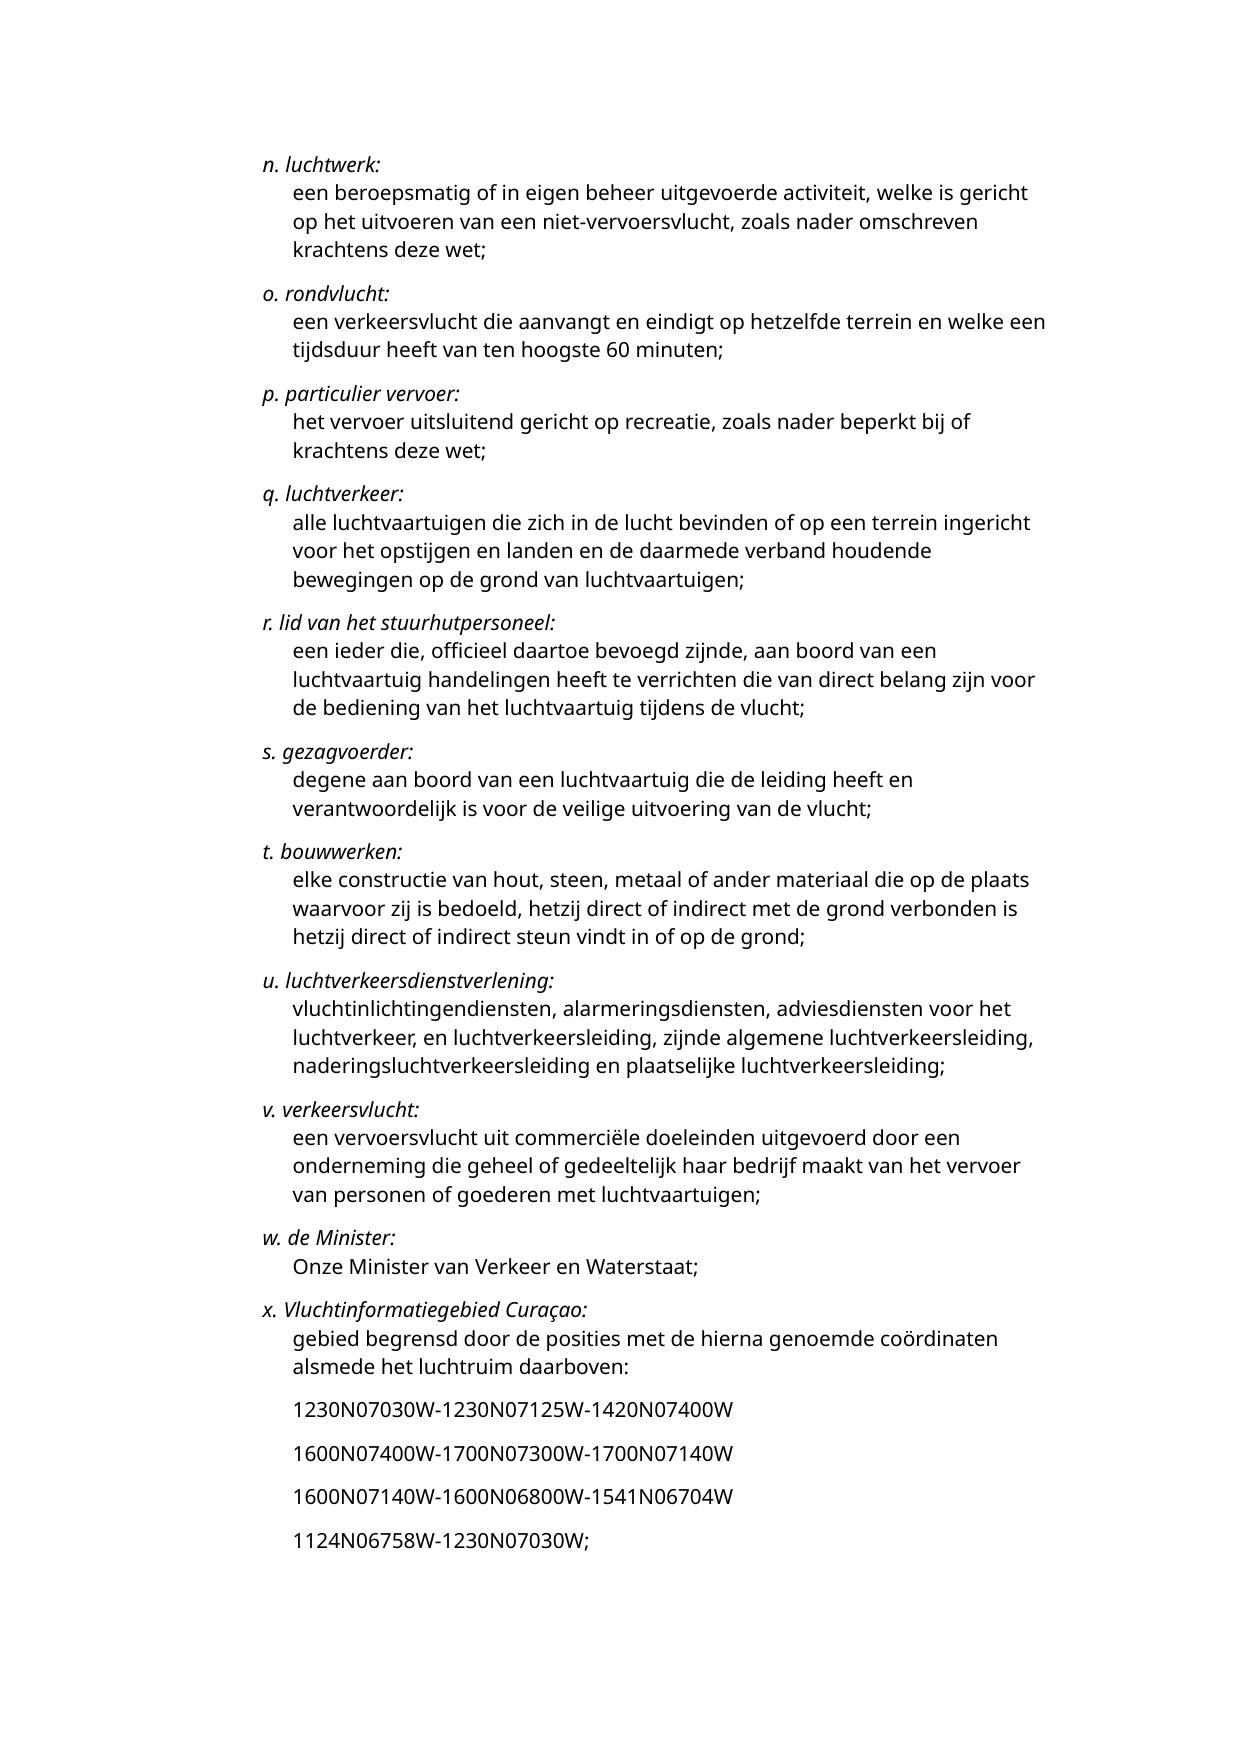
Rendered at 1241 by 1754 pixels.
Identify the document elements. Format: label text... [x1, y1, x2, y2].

list o. rondvlucht: [187, 279, 1053, 307]
list elke constructie van hout, steen, metaal of ander materiaal die op de plaats waarvoor zij is bedoeld, hetzij direct of indirect met de grond verbonden is hetzij direct of indirect steun vindt in of op de grond; [217, 866, 1053, 951]
list 1600N07400W-1700N07300W-1700N07140W [217, 1439, 1053, 1467]
list r. lid van het stuurhutpersoneel: [187, 608, 1053, 637]
list q. luchtverkeer: [187, 479, 1053, 508]
list Onze Minister van Verkeer en Waterstaat; [217, 1252, 1053, 1280]
list x. Vluchtinformatiegebied Curaçao: [187, 1295, 1053, 1324]
list 1230N07030W-1230N07125W-1420N07400W [217, 1396, 1053, 1424]
list een verkeersvlucht die aanvangt en eindigt op hetzelfde terrein en welke een tijdsduur heeft van ten hoogste 60 minuten; [217, 307, 1053, 364]
list t. bouwwerken: [187, 837, 1053, 866]
list w. de Minister: [187, 1223, 1053, 1252]
list p. particulier vervoer: [187, 379, 1053, 407]
list v. verkeersvlucht: [187, 1095, 1053, 1123]
list 1600N07140W-1600N06800W-1541N06704W [217, 1482, 1053, 1511]
list u. luchtverkeersdienstverlening: [187, 966, 1053, 994]
list het vervoer uitsluitend gericht op recreatie, zoals nader beperkt bij of krachtens deze wet; [217, 407, 1053, 464]
list een vervoersvlucht uit commerciële doeleinden uitgevoerd door een onderneming die geheel of gedeeltelijk haar bedrijf maakt van het vervoer van personen of goederen met luchtvaartuigen; [217, 1123, 1053, 1208]
list alle luchtvaartuigen die zich in de lucht bevinden of op een terrein ingericht voor het opstijgen en landen en de daarmede verband houdende bewegingen op de grond van luchtvaartuigen; [217, 508, 1053, 593]
list een beroepsmatig of in eigen beheer uitgevoerde activiteit, welke is gericht op het uitvoeren van een niet-vervoersvlucht, zoals nader omschreven krachtens deze wet; [217, 178, 1053, 264]
list vluchtinlichtingendiensten, alarmeringsdiensten, adviesdiensten voor het luchtverkeer, en luchtverkeersleiding, zijnde algemene luchtverkeersleiding, naderingsluchtverkeersleiding en plaatselijke luchtverkeersleiding; [217, 994, 1053, 1080]
list een ieder die, officieel daartoe bevoegd zijnde, aan boord van een luchtvaartuig handelingen heeft te verrichten die van direct belang zijn voor de bediening van het luchtvaartuig tijdens de vlucht; [217, 637, 1053, 722]
list n. luchtwerk: [187, 150, 1053, 178]
list 1124N06758W-1230N07030W; [217, 1526, 1053, 1554]
list degene aan boord van een luchtvaartuig die de leiding heeft en verantwoordelijk is voor de veilige uitvoering van de vlucht; [217, 765, 1053, 822]
list gebied begrensd door de posities met de hierna genoemde coördinaten alsmede het luchtruim daarboven: [217, 1324, 1053, 1381]
list s. gezagvoerder: [187, 737, 1053, 765]
